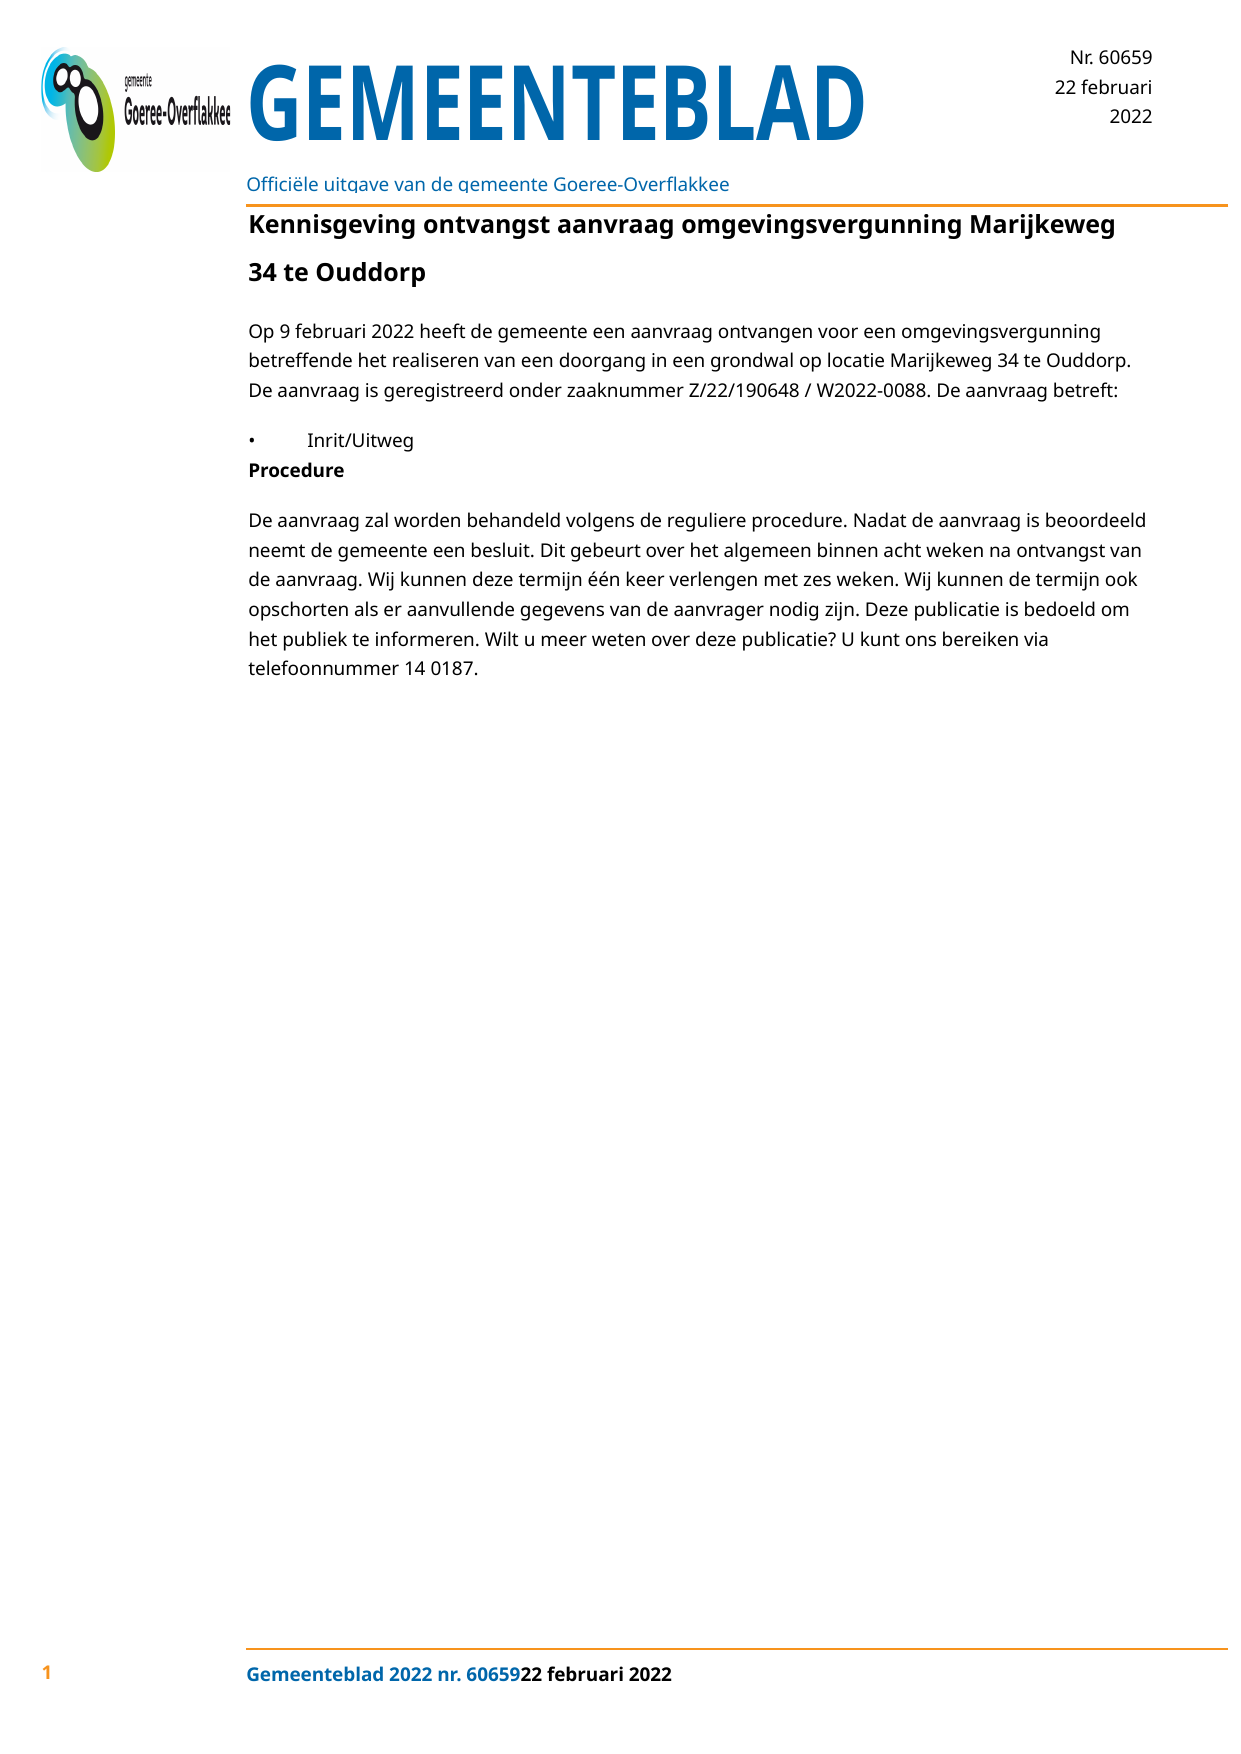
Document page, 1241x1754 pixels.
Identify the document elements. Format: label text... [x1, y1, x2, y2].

picture [41, 47, 231, 172]
text De aanvraag zal worden behandeld volgens de reguliere procedure. Nadat de aanvraag is beoordeeld neemt de gemeente een besluit. Dit gebeurt over het algemeen binnen acht weken na ontvangst van de aanvraag. Wij kunnen deze termijn één keer verlengen met zes weken. Wij kunnen de termijn ook opschorten als er aanvullende gegevens van de aanvrager nodig zijn. Deze publicatie is bedoeld om het publiek te informeren. Wilt u meer weten over deze publicatie? U kunt ons bereiken via telefoonnummer 14 0187. [248, 507, 1152, 681]
text Procedure [248, 457, 1152, 483]
text Kennisgeving ontvangst aanvraag omgevingsvergunning Marijkeweg 34 te Ouddorp [248, 207, 1152, 288]
list Inrit/Uitweg [248, 427, 1152, 453]
text Op 9 februari 2022 heeft de gemeente een aanvraag ontvangen voor een omgevingsvergunning betreffende het realiseren van een doorgang in een grondwal op locatie Marijkeweg 34 te Ouddorp. De aanvraag is geregistreerd onder zaaknummer Z/22/190648 / W2022-0088. De aanvraag betreft: [248, 318, 1152, 403]
